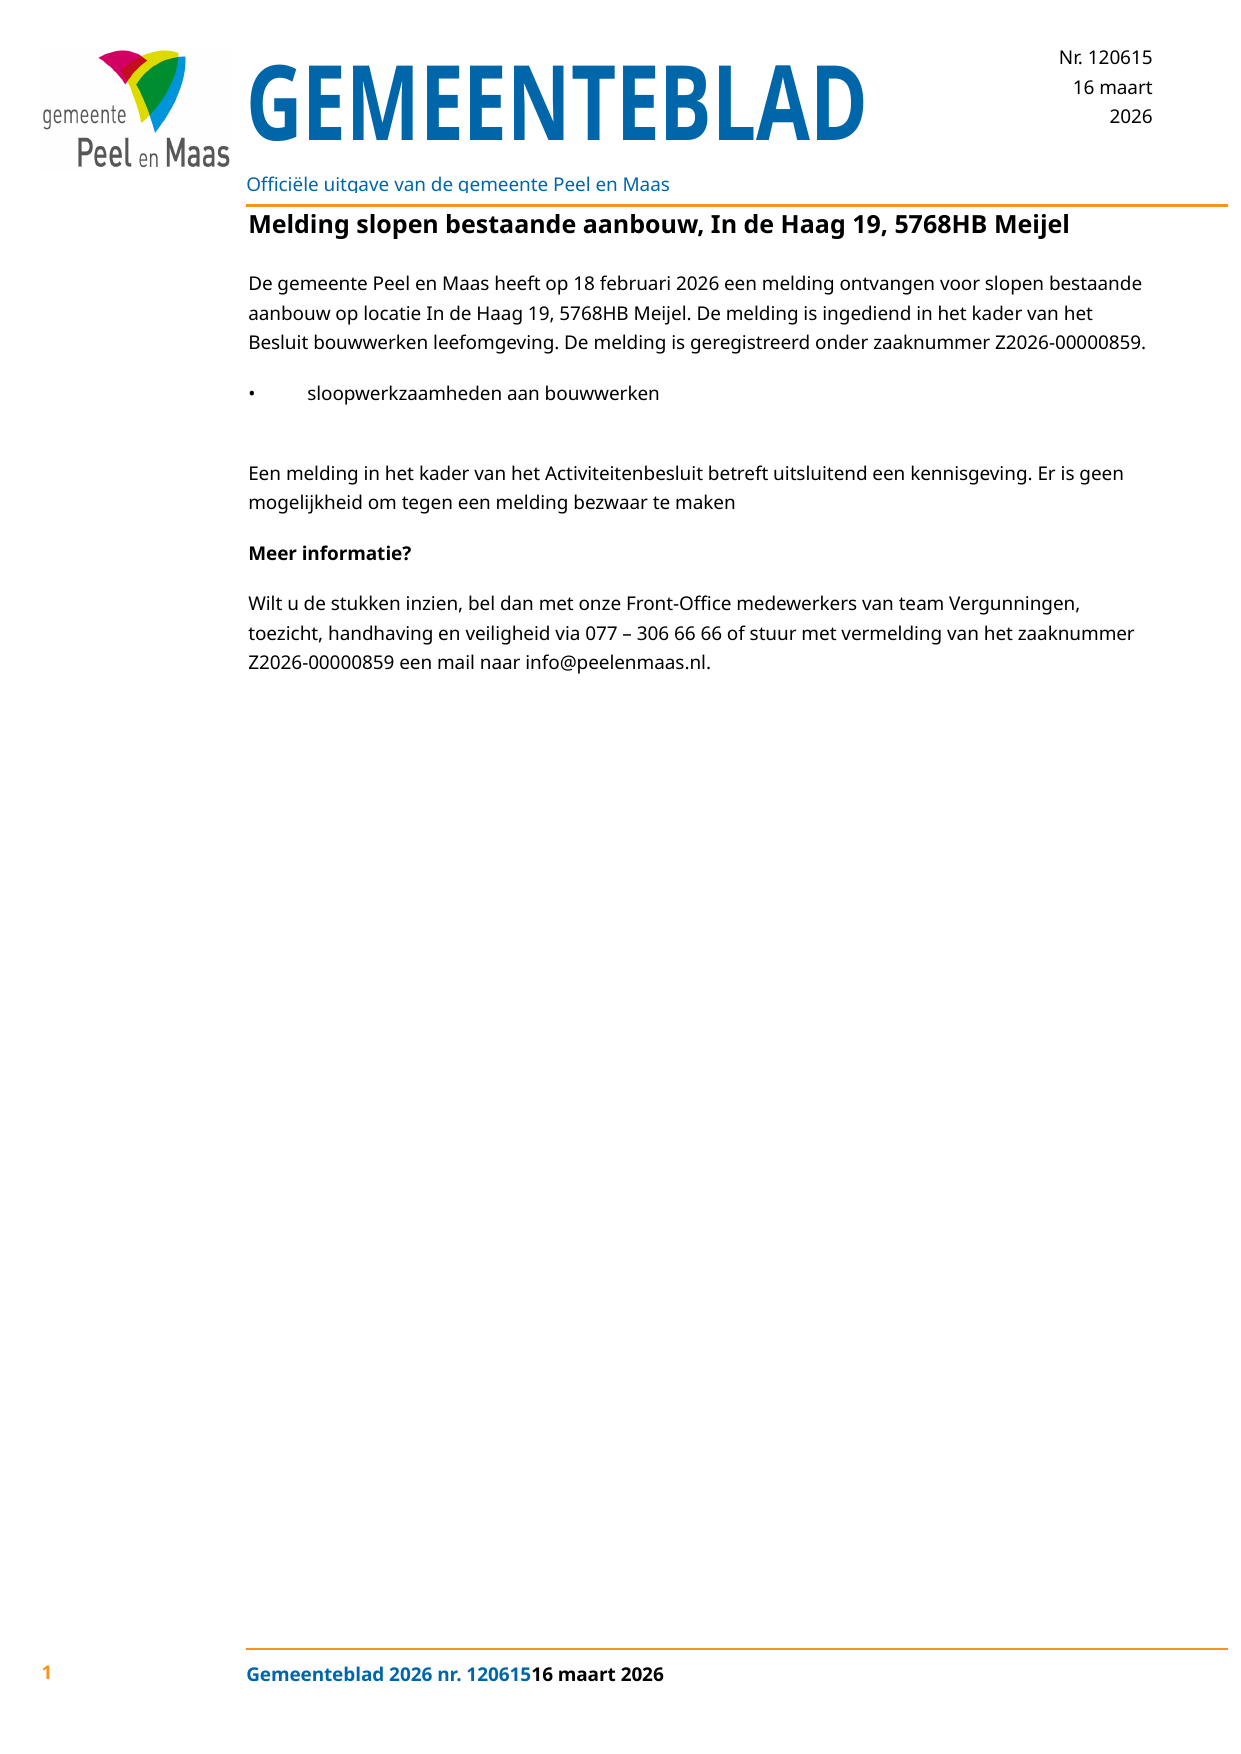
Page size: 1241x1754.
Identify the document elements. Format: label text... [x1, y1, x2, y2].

text Wilt u de stukken inzien, bel dan met onze Front-Office medewerkers van team Vergunningen, toezicht, handhaving en veiligheid via 077 – 306 66 66 of stuur met vermelding van het zaaknummer Z2026-00000859 een mail naar info@peelenmaas.nl. [248, 590, 1152, 675]
text De gemeente Peel en Maas heeft op 18 februari 2026 een melding ontvangen voor slopen bestaande aanbouw op locatie In de Haag 19, 5768HB Meijel. De melding is ingediend in het kader van het Besluit bouwwerken leefomgeving. De melding is geregistreerd onder zaaknummer Z2026-00000859. [248, 270, 1152, 355]
picture [41, 47, 231, 172]
list sloopwerkzaamheden aan bouwwerken [248, 380, 1152, 406]
text Melding slopen bestaande aanbouw, In de Haag 19, 5768HB Meijel [248, 207, 1152, 241]
text Meer informatie? [248, 540, 1152, 566]
text Een melding in het kader van het Activiteitenbesluit betreft uitsluitend een kennisgeving. Er is geen mogelijkheid om tegen een melding bezwaar te maken [248, 460, 1152, 515]
